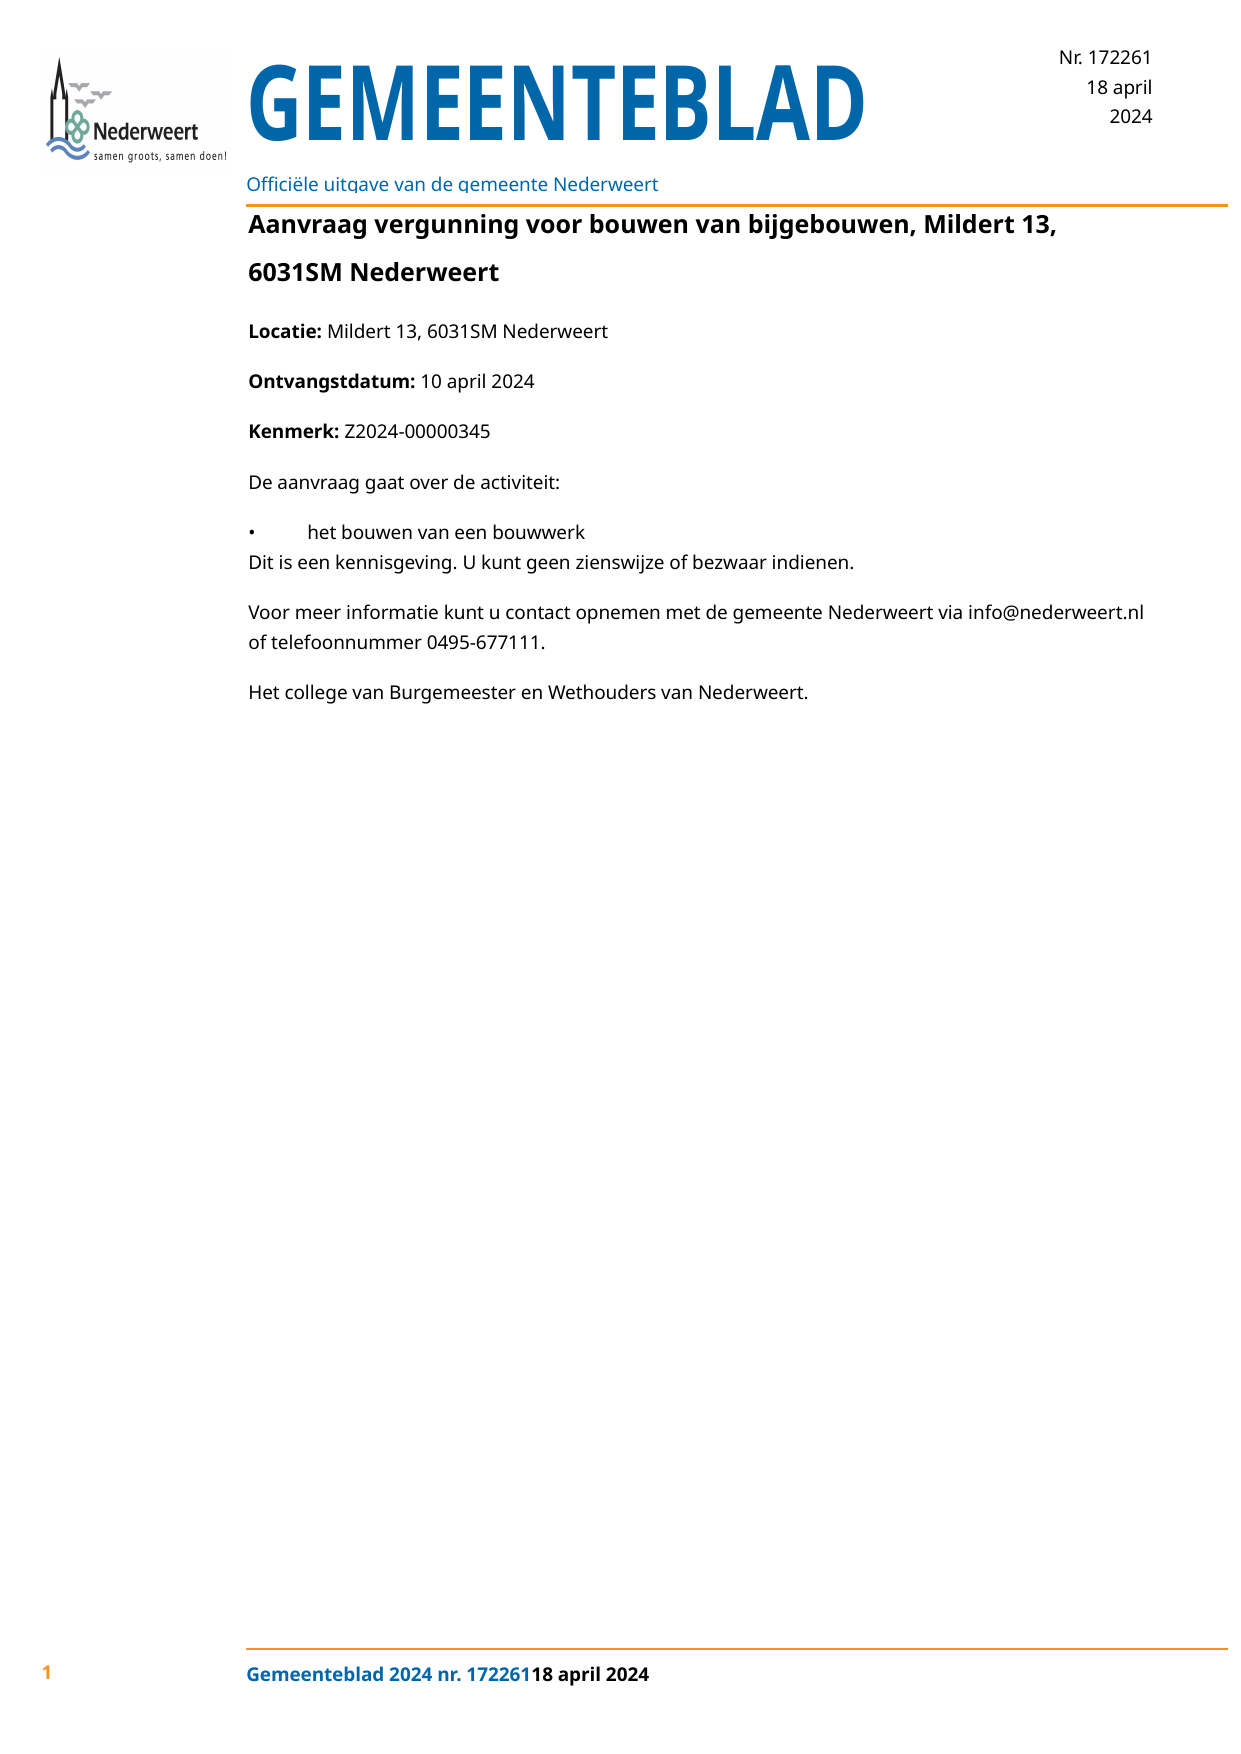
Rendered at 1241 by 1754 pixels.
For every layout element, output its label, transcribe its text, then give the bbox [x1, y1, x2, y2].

text Dit is een kennisgeving. U kunt geen zienswijze of bezwaar indienen. [248, 549, 1152, 575]
text Ontvangstdatum: 10 april 2024 [248, 368, 1152, 394]
picture [41, 47, 231, 172]
text Kenmerk: Z2024-00000345 [248, 419, 1152, 444]
text Het college van Burgemeester en Wethouders van Nederweert. [248, 679, 1152, 705]
text Locatie: Mildert 13, 6031SM Nederweert [248, 318, 1152, 344]
text Aanvraag vergunning voor bouwen van bijgebouwen, Mildert 13, 6031SM Nederweert [248, 207, 1152, 288]
text De aanvraag gaat over de activiteit: [248, 469, 1152, 495]
list het bouwen van een bouwwerk [248, 519, 1152, 545]
text Voor meer informatie kunt u contact opnemen met de gemeente Nederweert via info@nederweert.nl of telefoonnummer 0495-677111. [248, 599, 1152, 655]
